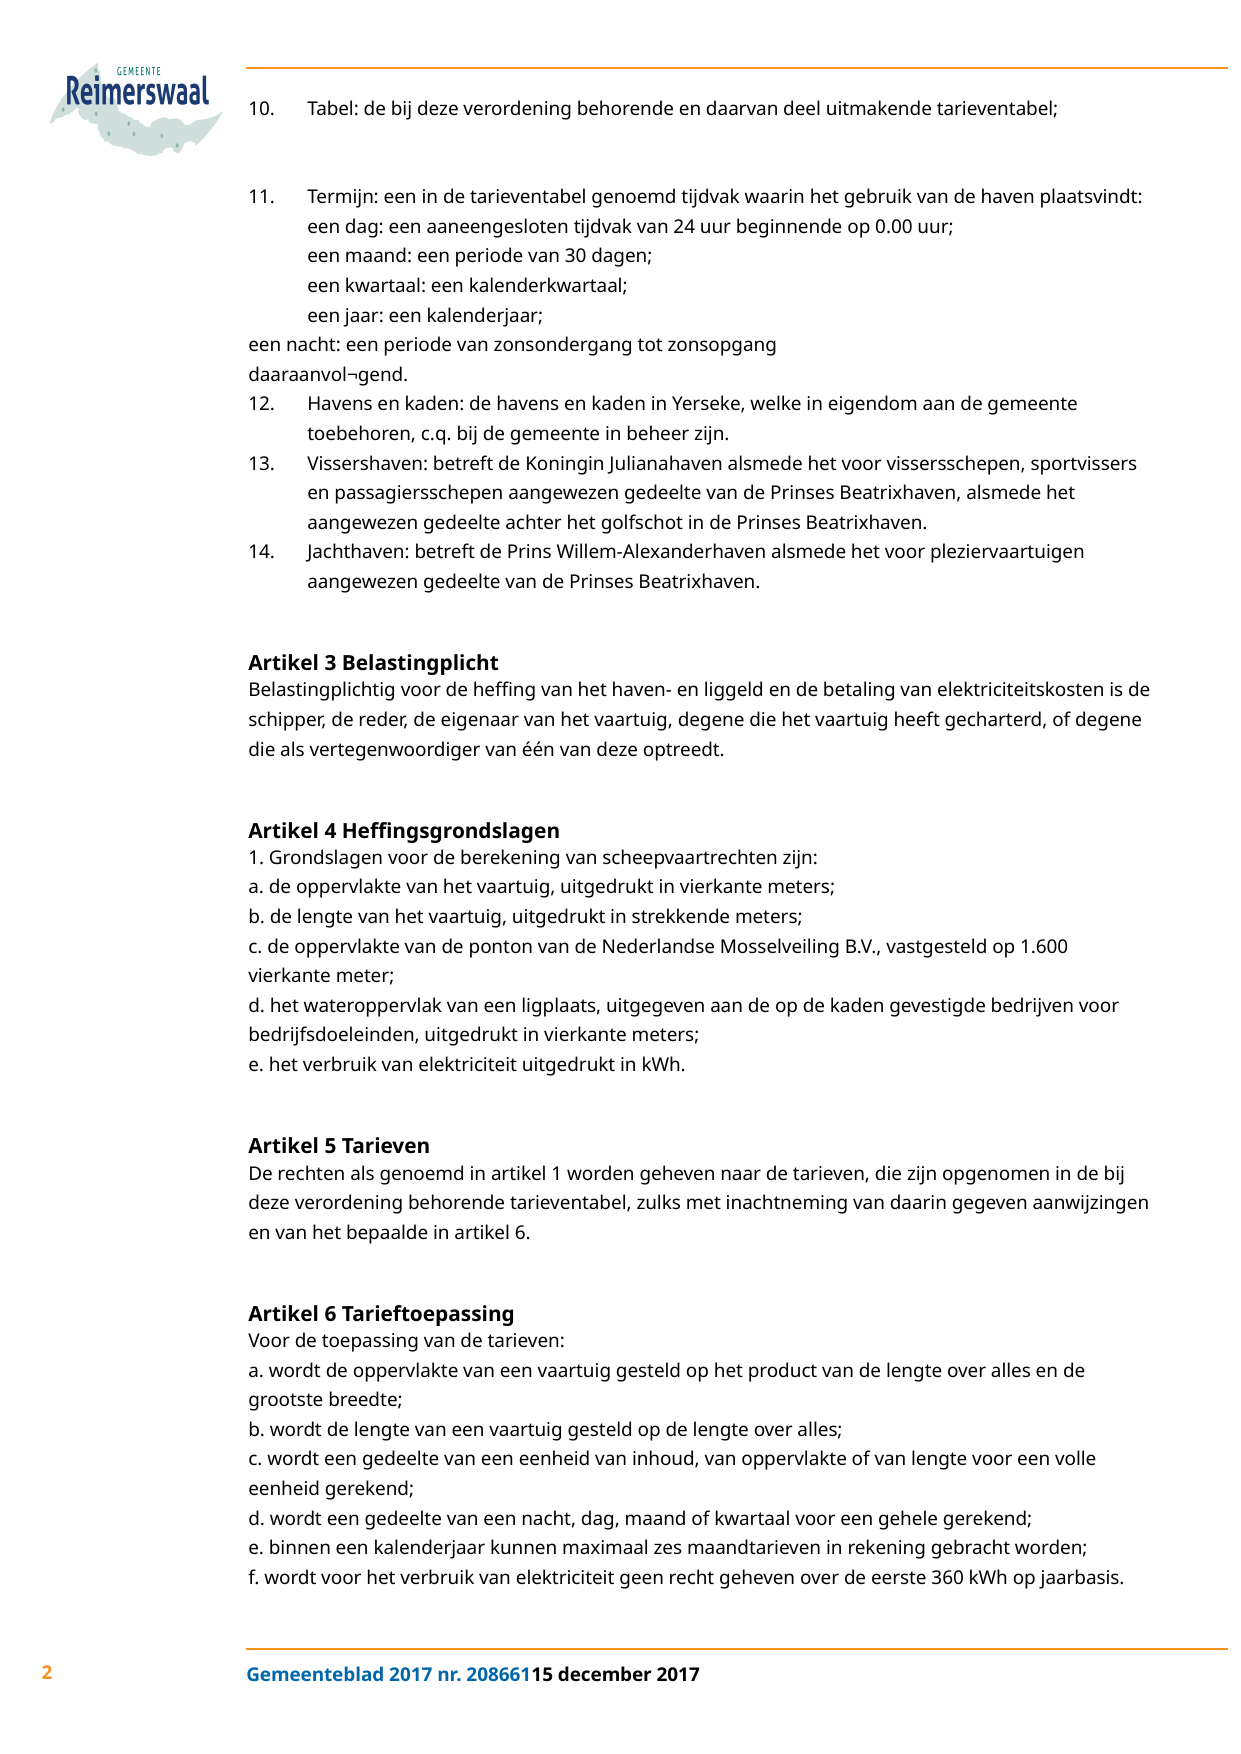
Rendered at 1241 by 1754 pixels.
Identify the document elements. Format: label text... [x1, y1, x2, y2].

list Tabel: de bij deze verordening behorende en daarvan deel uitmakende tarieventabel; [248, 95, 1152, 121]
text Voor de toepassing van de tarieven: [248, 1327, 1152, 1353]
text Belastingplichtig voor de heffing van het haven- en liggeld en de betaling van elektriciteitskosten is de schipper, de reder, de eigenaar van het vaartuig, degene die het vaartuig heeft gecharterd, of degene die als vertegenwoordiger van één van deze optreedt. [248, 677, 1152, 761]
text f. wordt voor het verbruik van elektriciteit geen recht geheven over de eerste 360 kWh op jaarbasis. [248, 1564, 1152, 1590]
text a. wordt de oppervlakte van een vaartuig gesteld op het product van de lengte over alles en de grootste breedte; [248, 1357, 1152, 1412]
text Artikel 4 Heffingsgrondslagen [248, 816, 1152, 844]
text De rechten als genoemd in artikel 1 worden geheven naar de tarieven, die zijn opgenomen in de bij deze verordening behorende tarieventabel, zulks met inachtneming van daarin gegeven aanwijzingen en van het bepaalde in artikel 6. [248, 1160, 1152, 1244]
list een kwartaal: een kalenderkwartaal; [248, 272, 1152, 298]
text Artikel 5 Tarieven [248, 1131, 1152, 1160]
picture [41, 47, 231, 172]
text d. het wateroppervlak van een ligplaats, uitgegeven aan de op de kaden gevestigde bedrijven voor bedrijfsdoeleinden, uitgedrukt in vierkante meters; [248, 992, 1152, 1047]
text 1. Grondslagen voor de berekening van scheepvaartrechten zijn: [248, 844, 1152, 870]
list een maand: een periode van 30 dagen; [248, 243, 1152, 268]
text b. de lengte van het vaartuig, uitgedrukt in strekkende meters; [248, 903, 1152, 929]
list Vissershaven: betreft de Koningin Julianahaven alsmede het voor vissersschepen, sportvissers en passagiersschepen aangewezen gedeelte van de Prinses Beatrixhaven, alsmede het aangewezen gedeelte achter het golfschot in de Prinses Beatrixhaven. [248, 450, 1152, 535]
text c. de oppervlakte van de ponton van de Nederlandse Mosselveiling B.V., vastgesteld op 1.600 vierkante meter; [248, 933, 1152, 988]
list Termijn: een in de tarieventabel genoemd tijdvak waarin het gebruik van de haven plaatsvindt: [248, 183, 1152, 209]
list Havens en kaden: de havens en kaden in Yerseke, welke in eigendom aan de gemeente toebehoren, c.q. bij de gemeente in beheer zijn. [248, 391, 1152, 446]
text b. wordt de lengte van een vaartuig gesteld op de lengte over alles; [248, 1416, 1152, 1442]
list een dag: een aaneengesloten tijdvak van 24 uur beginnende op 0.00 uur; [248, 213, 1152, 239]
text Artikel 3 Belastingplicht [248, 648, 1152, 677]
text een nacht: een periode van zonsondergang tot zonsopgang [248, 331, 1152, 357]
text e. het verbruik van elektriciteit uitgedrukt in kWh. [248, 1051, 1152, 1077]
text a. de oppervlakte van het vaartuig, uitgedrukt in vierkante meters; [248, 874, 1152, 899]
text daaraanvol¬gend. [248, 361, 1152, 387]
list een jaar: een kalenderjaar; [248, 302, 1152, 328]
text c. wordt een gedeelte van een eenheid van inhoud, van oppervlakte of van lengte voor een volle eenheid gerekend; [248, 1446, 1152, 1501]
text e. binnen een kalenderjaar kunnen maximaal zes maandtarieven in rekening gebracht worden; [248, 1534, 1152, 1560]
text Artikel 6 Tarieftoepassing [248, 1299, 1152, 1327]
text d. wordt een gedeelte van een nacht, dag, maand of kwartaal voor een gehele gerekend; [248, 1505, 1152, 1531]
list Jachthaven: betreft de Prins Willem-Alexanderhaven alsmede het voor pleziervaartuigen aangewezen gedeelte van de Prinses Beatrixhaven. [248, 538, 1152, 594]
